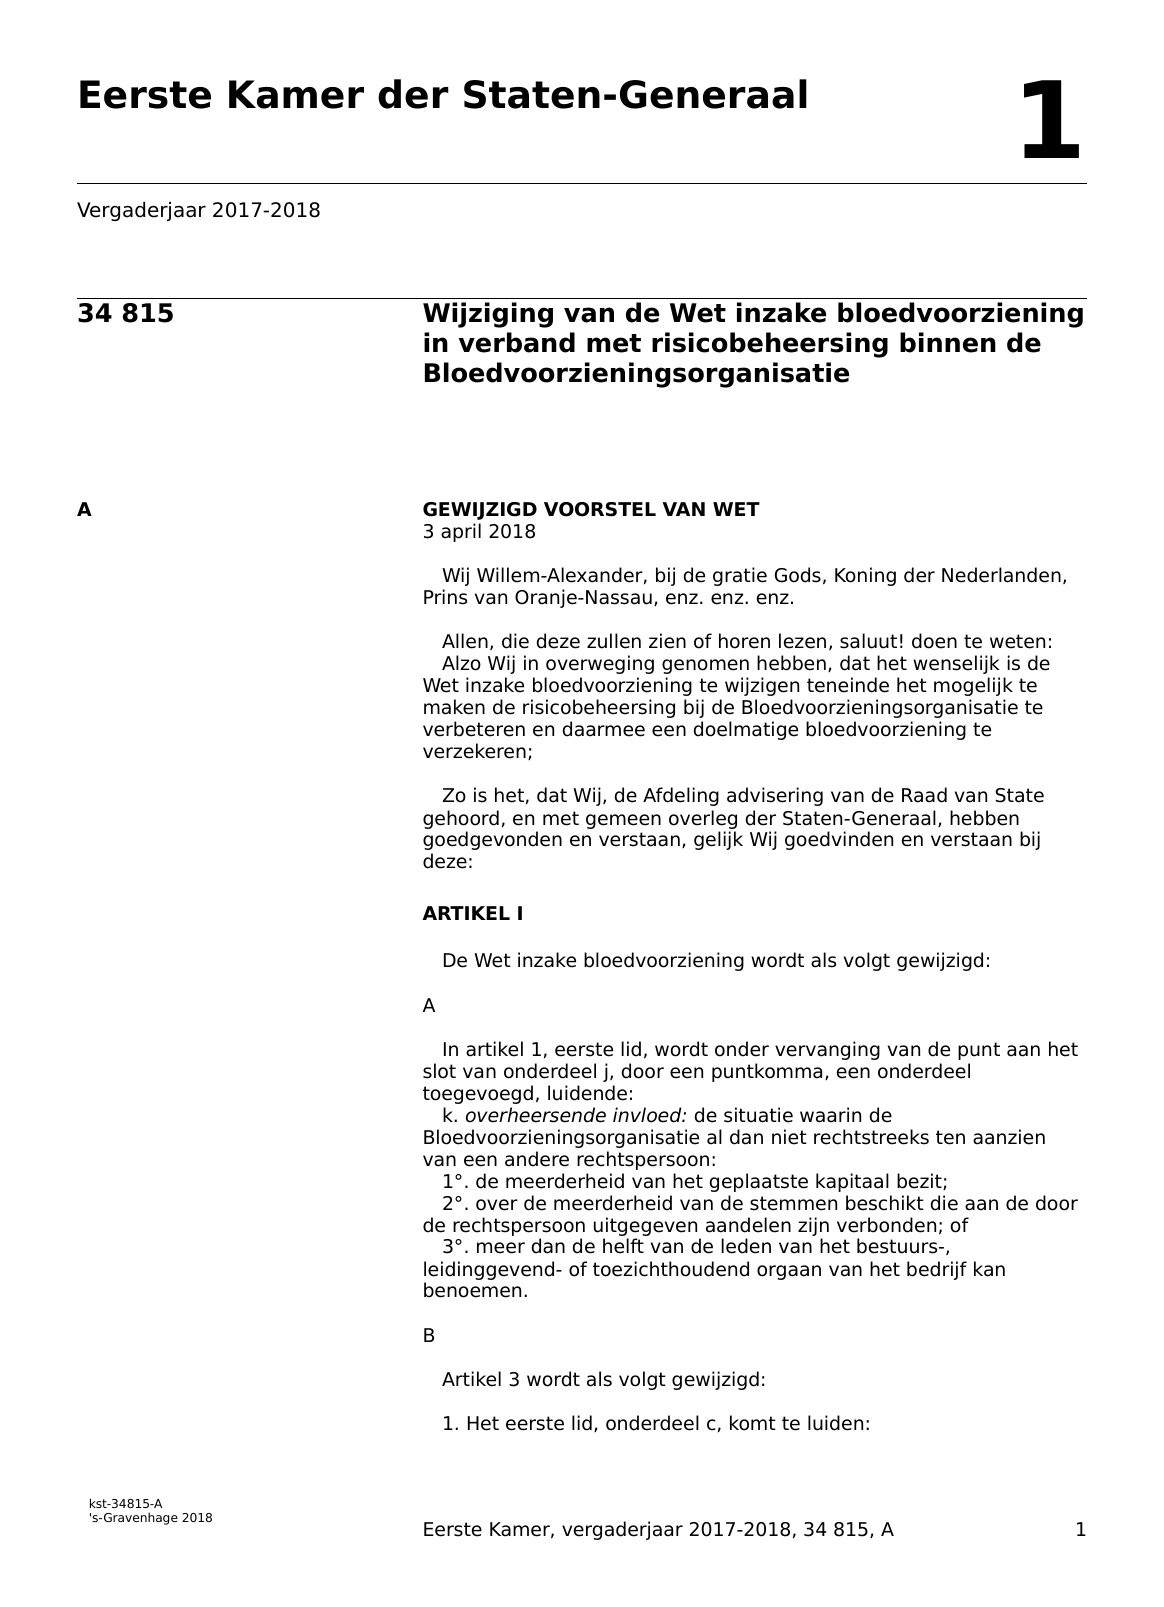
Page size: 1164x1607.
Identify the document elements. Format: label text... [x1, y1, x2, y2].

subtitle A GEWIJZIGD VOORSTEL VAN WET [77, 499, 1087, 521]
subtitle 34 815 Wijziging van de Wet inzake bloedvoorziening in verband met risicobeheersing binnen de Bloedvoorzieningsorganisatie [77, 299, 1087, 388]
text 1. Het eerste lid, onderdeel c, komt te luiden: [422, 1413, 1087, 1435]
text 3 april 2018 [422, 521, 1087, 543]
text 3°. meer dan de helft van de leden van het bestuurs-, leidinggevend- of toezichthoudend orgaan van het bedrijf kan benoemen. [422, 1236, 1087, 1302]
subtitle ARTIKEL I [422, 903, 1087, 925]
text Zo is het, dat Wij, de Afdeling advisering van de Raad van State gehoord, en met gemeen overleg der Staten-Generaal, hebben goedgevonden en verstaan, gelijk Wij goedvinden en verstaan bij deze: [422, 785, 1087, 873]
text Alzo Wij in overweging genomen hebben, dat het wenselijk is de Wet inzake bloedvoorziening te wijzigen teneinde het mogelijk te maken de risicobeheersing bij de Bloedvoorzieningsorganisatie te verbeteren en daarmee een doelmatige bloedvoorziening te verzekeren; [422, 653, 1087, 763]
text B [422, 1324, 1087, 1347]
table_header 1 [886, 59, 1087, 183]
table_header Eerste Kamer der Staten-Generaal [77, 59, 886, 183]
text kst-34815-A [88, 1497, 323, 1511]
text 's-Gravenhage 2018 [88, 1511, 323, 1525]
text k. overheersende invloed: de situatie waarin de Bloedvoorzieningsorganisatie al dan niet rechtstreeks ten aanzien van een andere rechtspersoon: [422, 1104, 1087, 1171]
text 2°. over de meerderheid van de stemmen beschikt die aan de door de rechtspersoon uitgegeven aandelen zijn verbonden; of [422, 1192, 1087, 1236]
text Artikel 3 wordt als volgt gewijzigd: [422, 1369, 1087, 1391]
text In artikel 1, eerste lid, wordt onder vervanging van de punt aan het slot van onderdeel j, door een puntkomma, een onderdeel toegevoegd, luidende: [422, 1039, 1087, 1104]
text Allen, die deze zullen zien of horen lezen, saluut! doen te weten: [422, 631, 1087, 653]
text A [422, 994, 1087, 1016]
text 1°. de meerderheid van het geplaatste kapitaal bezit; [422, 1171, 1087, 1192]
text Wij Willem-Alexander, bij de gratie Gods, Koning der Nederlanden, Prins van Oranje-Nassau, enz. enz. enz. [422, 565, 1087, 609]
text De Wet inzake bloedvoorziening wordt als volgt gewijzigd: [422, 950, 1087, 972]
table_cell Vergaderjaar 2017-2018 [77, 184, 1087, 298]
